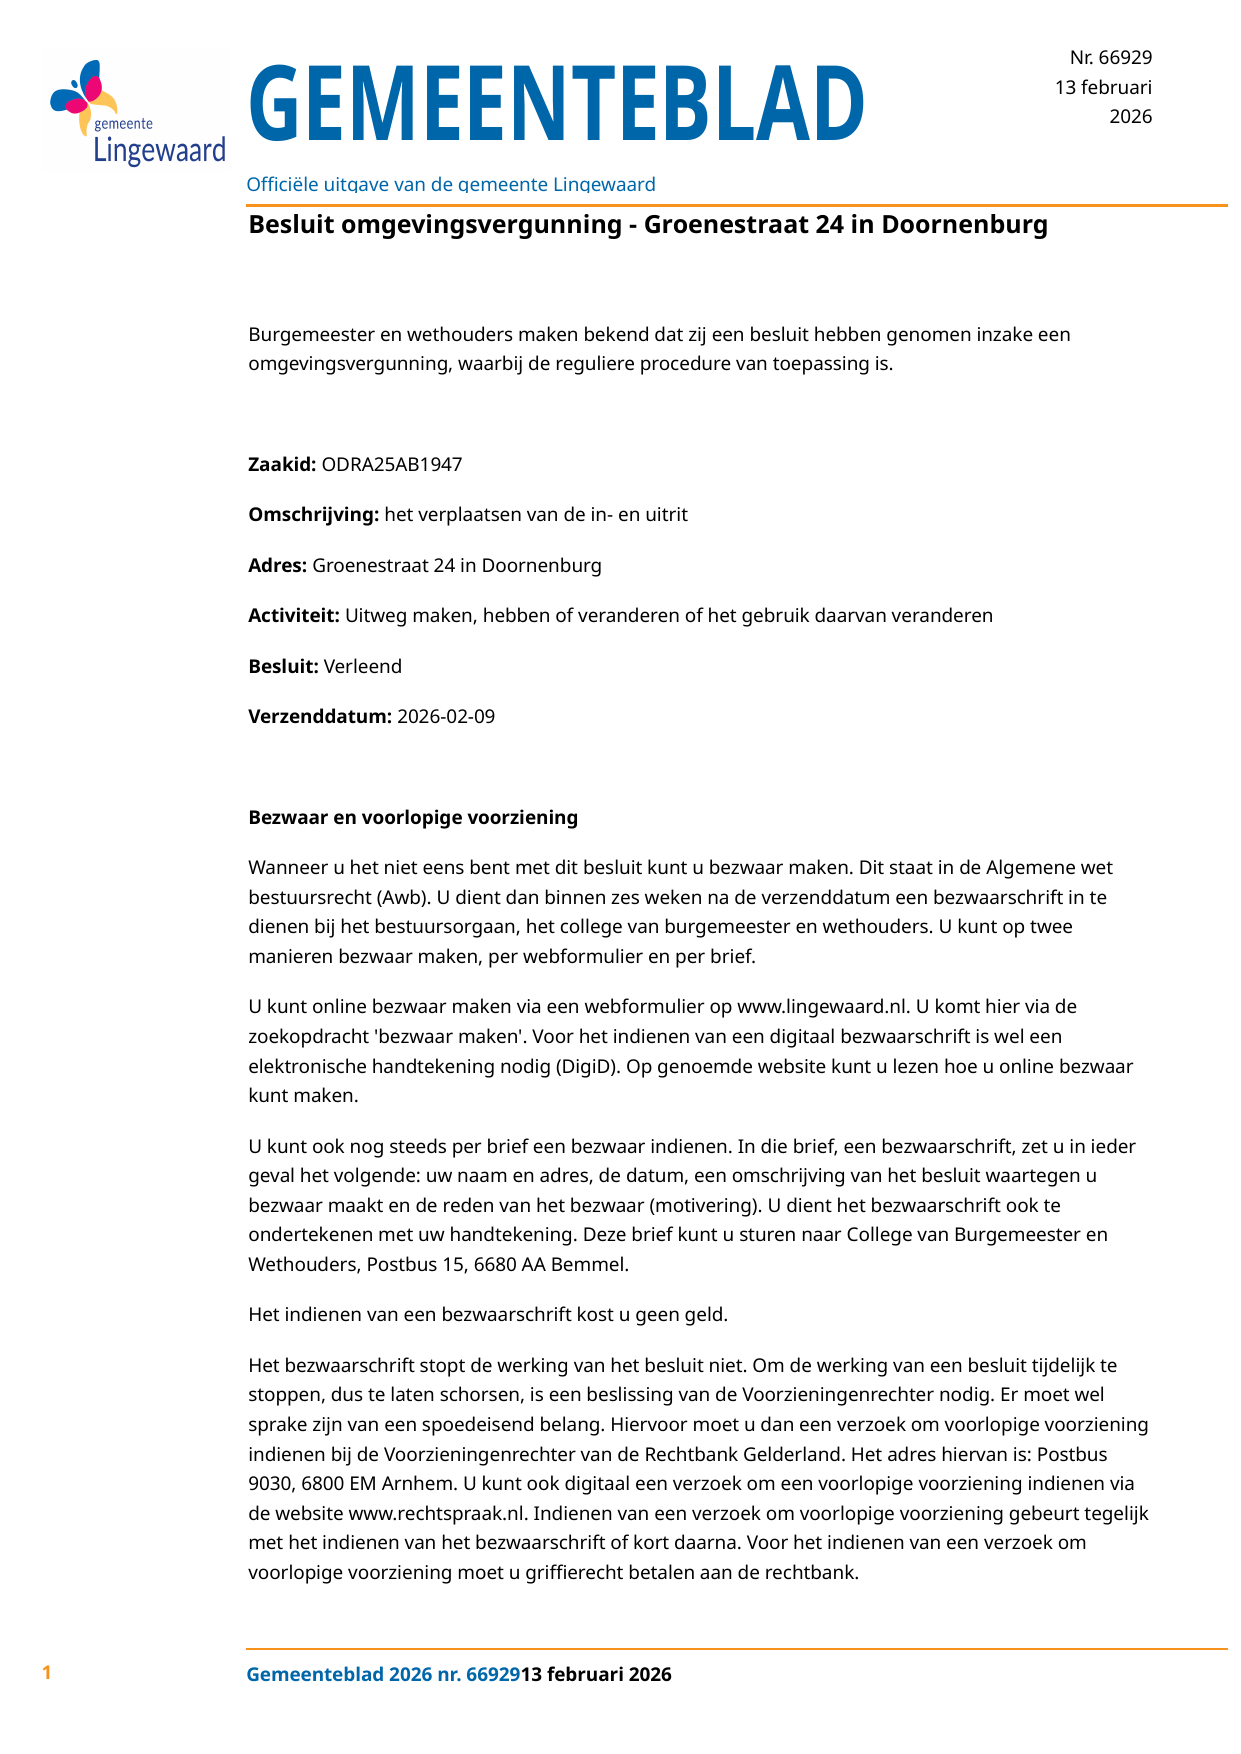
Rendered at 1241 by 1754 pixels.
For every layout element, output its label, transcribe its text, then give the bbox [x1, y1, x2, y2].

text U kunt online bezwaar maken via een webformulier op www.lingewaard.nl. U komt hier via de zoekopdracht 'bezwaar maken'. Voor het indienen van een digitaal bezwaarschrift is wel een elektronische handtekening nodig (DigiD). Op genoemde website kunt u lezen hoe u online bezwaar kunt maken. [248, 994, 1152, 1108]
text U kunt ook nog steeds per brief een bezwaar indienen. In die brief, een bezwaarschrift, zet u in ieder geval het volgende: uw naam en adres, de datum, een omschrijving van het besluit waartegen u bezwaar maakt en de reden van het bezwaar (motivering). U dient het bezwaarschrift ook te ondertekenen met uw handtekening. Deze brief kunt u sturen naar College van Burgemeester en Wethouders, Postbus 15, 6680 AA Bemmel. [248, 1133, 1152, 1277]
picture [41, 47, 231, 172]
text Activiteit: Uitweg maken, hebben of veranderen of het gebruik daarvan veranderen [248, 602, 1152, 628]
text Wanneer u het niet eens bent met dit besluit kunt u bezwaar maken. Dit staat in de Algemene wet bestuursrecht (Awb). U dient dan binnen zes weken na de verzenddatum een bezwaarschrift in te dienen bij het bestuursorgaan, het college van burgemeester en wethouders. U kunt op twee manieren bezwaar maken, per webformulier en per brief. [248, 854, 1152, 969]
text Besluit: Verleend [248, 653, 1152, 678]
text Adres: Groenestraat 24 in Doornenburg [248, 552, 1152, 578]
text Omschrijving: het verplaatsen van de in- en uitrit [248, 502, 1152, 527]
text Bezwaar en voorlopige voorziening [248, 804, 1152, 830]
text Het indienen van een bezwaarschrift kost u geen geld. [248, 1302, 1152, 1327]
text Zaakid: ODRA25AB1947 [248, 451, 1152, 477]
text Burgemeester en wethouders maken bekend dat zij een besluit hebben genomen inzake een omgevingsvergunning, waarbij de reguliere procedure van toepassing is. [248, 321, 1152, 376]
text Verzenddatum: 2026-02-09 [248, 703, 1152, 729]
text Het bezwaarschrift stopt de werking van het besluit niet. Om de werking van een besluit tijdelijk te stoppen, dus te laten schorsen, is een beslissing van de Voorzieningenrechter nodig. Er moet wel sprake zijn van een spoedeisend belang. Hiervoor moet u dan een verzoek om voorlopige voorziening indienen bij de Voorzieningenrechter van de Rechtbank Gelderland. Het adres hiervan is: Postbus 9030, 6800 EM Arnhem. U kunt ook digitaal een verzoek om een voorlopige voorziening indienen via de website www.rechtspraak.nl. Indienen van een verzoek om voorlopige voorziening gebeurt tegelijk met het indienen van het bezwaarschrift of kort daarna. Voor het indienen van een verzoek om voorlopige voorziening moet u griffierecht betalen aan de rechtbank. [248, 1352, 1152, 1585]
text Besluit omgevingsvergunning - Groenestraat 24 in Doornenburg [248, 207, 1152, 241]
